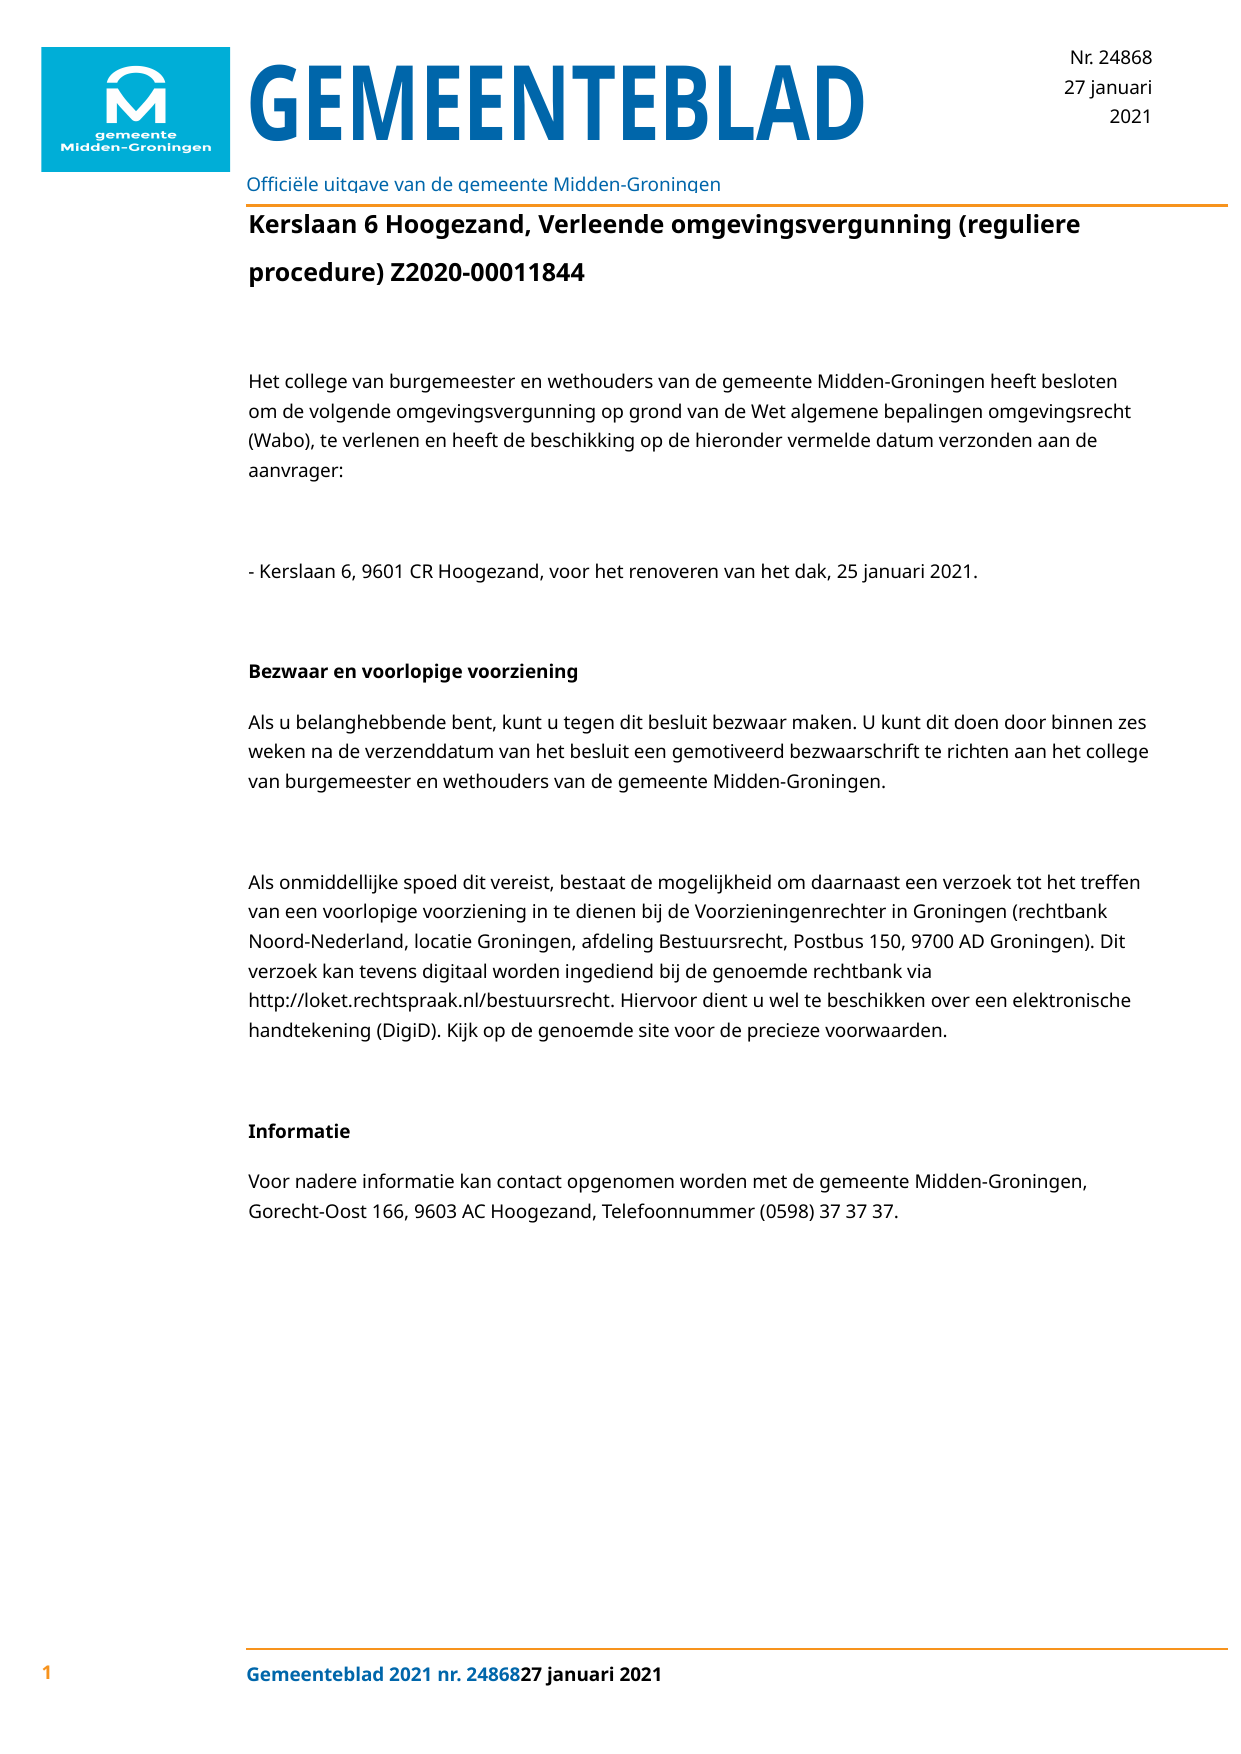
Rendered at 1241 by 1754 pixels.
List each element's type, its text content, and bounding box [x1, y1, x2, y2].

text - Kerslaan 6, 9601 CR Hoogezand, voor het renoveren van het dak, 25 januari 2021. [248, 558, 1152, 584]
picture [108, 66, 164, 82]
text Voor nadere informatie kan contact opgenomen worden met de gemeente Midden-Groningen, Gorecht-Oost 166, 9603 AC Hoogezand, Telefoonnummer (0598) 37 37 37. [248, 1168, 1152, 1224]
text Het college van burgemeester en wethouders van de gemeente Midden-Groningen heeft besloten om de volgende omgevingsvergunning op grond van de Wet algemene bepalingen omgevingsrecht (Wabo), te verlenen en heeft de beschikking op de hieronder vermelde datum verzonden aan de aanvrager: [248, 368, 1152, 483]
text Kerslaan 6 Hoogezand, Verleende omgevingsvergunning (reguliere procedure) Z2020-00011844 [248, 207, 1152, 288]
text Als u belanghebbende bent, kunt u tegen dit besluit bezwaar maken. U kunt dit doen door binnen zes weken na de verzenddatum van het besluit een gemotiveerd bezwaarschrift te richten aan het college van burgemeester en wethouders van de gemeente Midden-Groningen. [248, 709, 1152, 794]
text Als onmiddellijke spoed dit vereist, bestaat de mogelijkheid om daarnaast een verzoek tot het treffen van een voorlopige voorziening in te dienen bij de Voorzieningenrechter in Groningen (rechtbank Noord-Nederland, locatie Groningen, afdeling Bestuursrecht, Postbus 150, 9700 AD Groningen). Dit verzoek kan tevens digitaal worden ingediend bij de genoemde rechtbank via http://loket.rechtspraak.nl/bestuursrecht. Hiervoor dient u wel te beschikken over een elektronische handtekening (DigiD). Kijk op de genoemde site voor de precieze voorwaarden. [248, 869, 1152, 1043]
picture [184, 146, 190, 153]
picture [107, 89, 165, 122]
text Bezwaar en voorlopige voorziening [248, 659, 1152, 684]
text Informatie [248, 1118, 1152, 1144]
